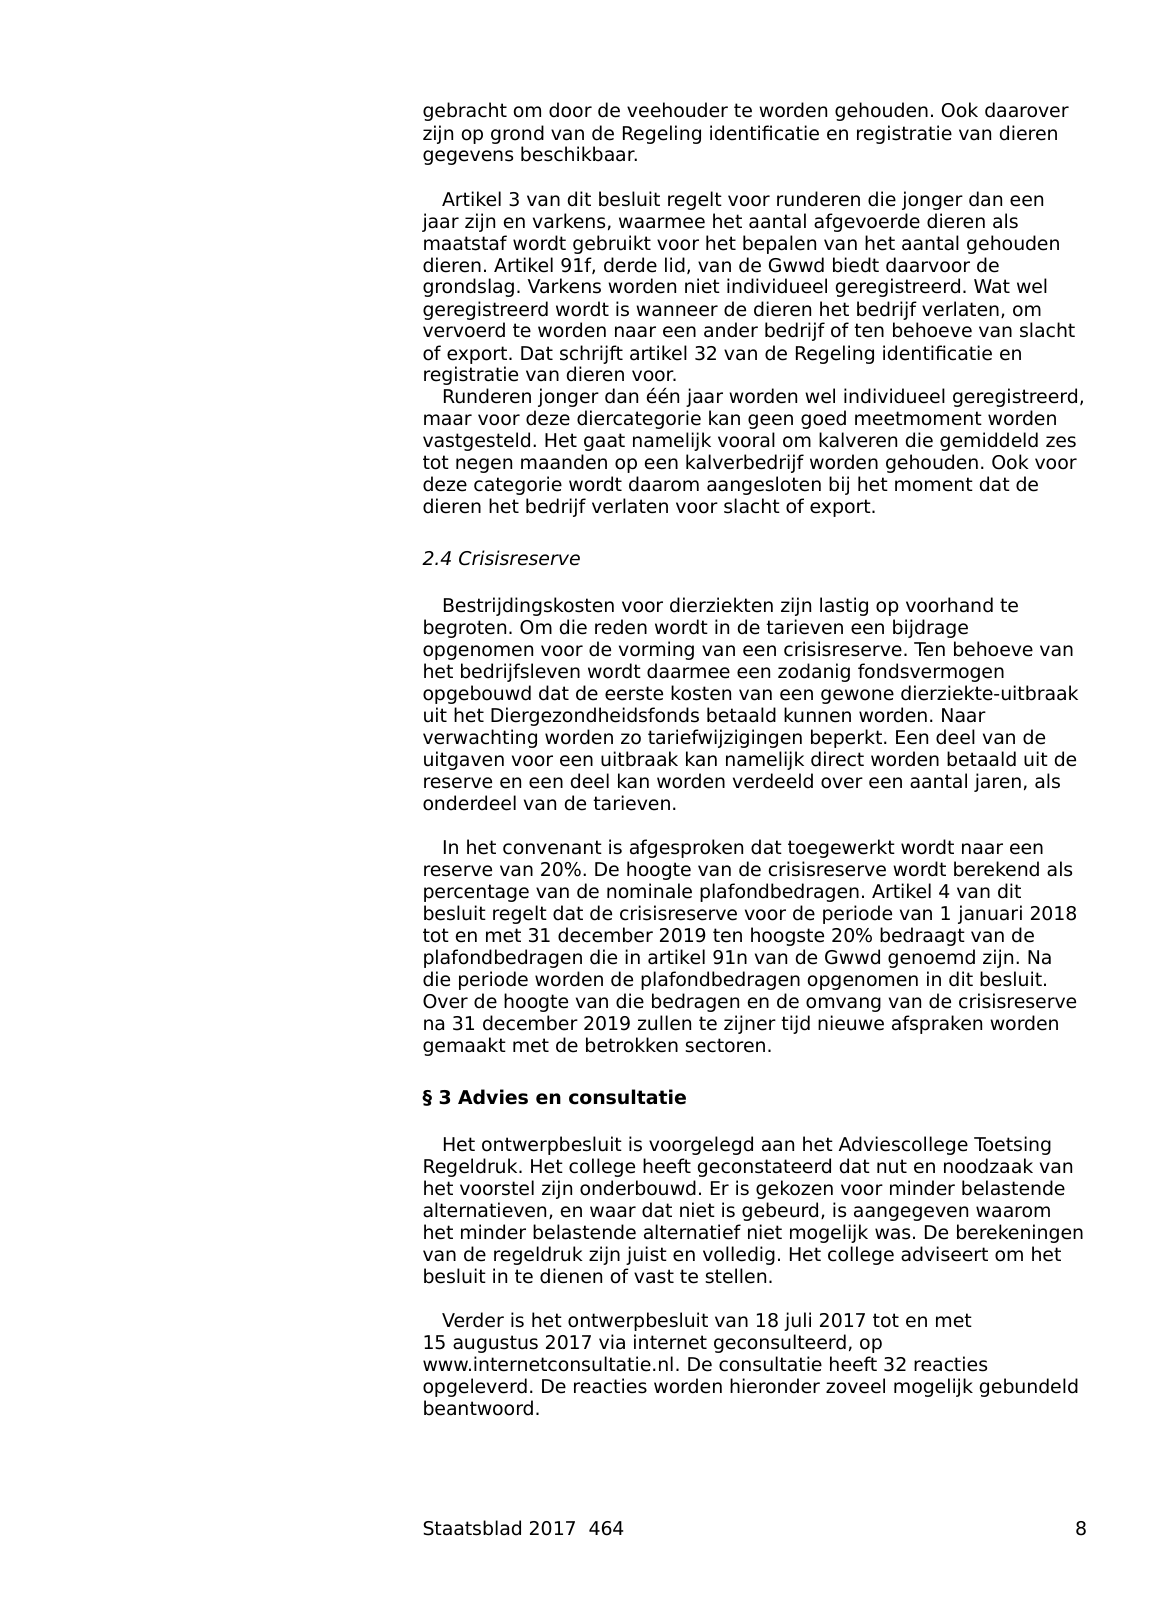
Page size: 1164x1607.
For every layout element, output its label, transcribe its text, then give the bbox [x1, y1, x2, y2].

text gebracht om door de veehouder te worden gehouden. Ook daarover zijn op grond van de Regeling identificatie en registratie van dieren gegevens beschikbaar. [422, 100, 1087, 166]
text Runderen jonger dan één jaar worden wel individueel geregistreerd, maar voor deze diercategorie kan geen goed meetmoment worden vastgesteld. Het gaat namelijk vooral om kalveren die gemiddeld zes tot negen maanden op een kalverbedrijf worden gehouden. Ook voor deze categorie wordt daarom aangesloten bij het moment dat de dieren het bedrijf verlaten voor slacht of export. [422, 386, 1087, 518]
text Verder is het ontwerpbesluit van 18 juli 2017 tot en met 15 augustus 2017 via internet geconsulteerd, op www.internetconsultatie.nl. De consultatie heeft 32 reacties opgeleverd. De reacties worden hieronder zoveel mogelijk gebundeld beantwoord. [422, 1310, 1087, 1420]
text Artikel 3 van dit besluit regelt voor runderen die jonger dan een jaar zijn en varkens, waarmee het aantal afgevoerde dieren als maatstaf wordt gebruikt voor het bepalen van het aantal gehouden dieren. Artikel 91f, derde lid, van de Gwwd biedt daarvoor de grondslag. Varkens worden niet individueel geregistreerd. Wat wel geregistreerd wordt is wanneer de dieren het bedrijf verlaten, om vervoerd te worden naar een ander bedrijf of ten behoeve van slacht of export. Dat schrijft artikel 32 van de Regeling identificatie en registratie van dieren voor. [422, 188, 1087, 386]
subtitle 2.4 Crisisreserve [422, 548, 1087, 570]
text Het ontwerpbesluit is voorgelegd aan het Adviescollege Toetsing Regeldruk. Het college heeft geconstateerd dat nut en noodzaak van het voorstel zijn onderbouwd. Er is gekozen voor minder belastende alternatieven, en waar dat niet is gebeurd, is aangegeven waarom het minder belastende alternatief niet mogelijk was. De berekeningen van de regeldruk zijn juist en volledig. Het college adviseert om het besluit in te dienen of vast te stellen. [422, 1134, 1087, 1288]
text Bestrijdingskosten voor dierziekten zijn lastig op voorhand te begroten. Om die reden wordt in de tarieven een bijdrage opgenomen voor de vorming van een crisisreserve. Ten behoeve van het bedrijfsleven wordt daarmee een zodanig fondsvermogen opgebouwd dat de eerste kosten van een gewone dierziekte-uitbraak uit het Diergezondheidsfonds betaald kunnen worden. Naar verwachting worden zo tariefwijzigingen beperkt. Een deel van de uitgaven voor een uitbraak kan namelijk direct worden betaald uit de reserve en een deel kan worden verdeeld over een aantal jaren, als onderdeel van de tarieven. [422, 595, 1087, 815]
text In het convenant is afgesproken dat toegewerkt wordt naar een reserve van 20%. De hoogte van de crisisreserve wordt berekend als percentage van de nominale plafondbedragen. Artikel 4 van dit besluit regelt dat de crisisreserve voor de periode van 1 januari 2018 tot en met 31 december 2019 ten hoogste 20% bedraagt van de plafondbedragen die in artikel 91n van de Gwwd genoemd zijn. Na die periode worden de plafondbedragen opgenomen in dit besluit. Over de hoogte van die bedragen en de omvang van de crisisreserve na 31 december 2019 zullen te zijner tijd nieuwe afspraken worden gemaakt met de betrokken sectoren. [422, 837, 1087, 1057]
subtitle § 3 Advies en consultatie [422, 1087, 1087, 1109]
